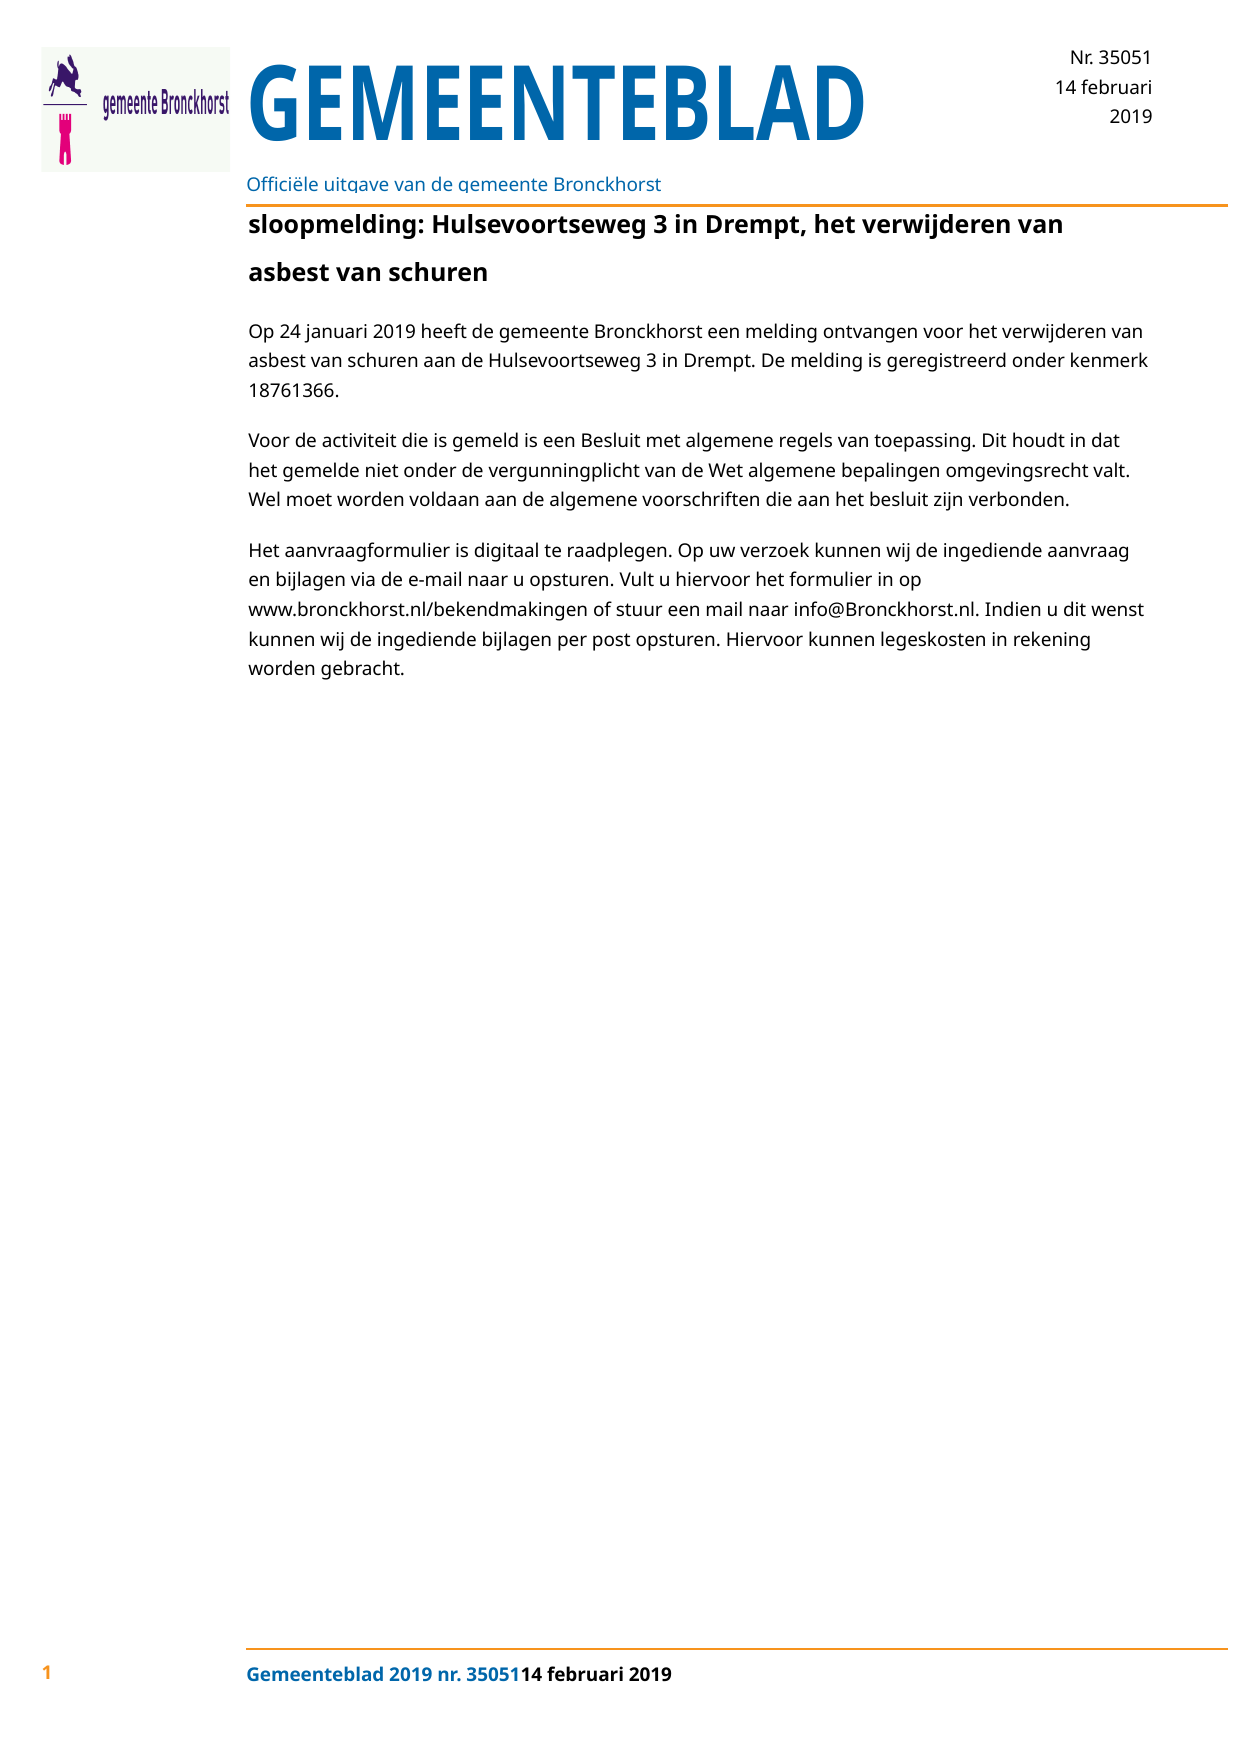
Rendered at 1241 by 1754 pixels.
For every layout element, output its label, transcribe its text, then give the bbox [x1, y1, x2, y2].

text sloopmelding: Hulsevoortseweg 3 in Drempt, het verwijderen van asbest van schuren [248, 207, 1152, 288]
picture [41, 47, 231, 172]
text Voor de activiteit die is gemeld is een Besluit met algemene regels van toepassing. Dit houdt in dat het gemelde niet onder de vergunningplicht van de Wet algemene bepalingen omgevingsrecht valt. Wel moet worden voldaan aan de algemene voorschriften die aan het besluit zijn verbonden. [248, 427, 1152, 512]
text Het aanvraagformulier is digitaal te raadplegen. Op uw verzoek kunnen wij de ingediende aanvraag en bijlagen via de e-mail naar u opsturen. Vult u hiervoor het formulier in op www.bronckhorst.nl/bekendmakingen of stuur een mail naar info@Bronckhorst.nl. Indien u dit wenst kunnen wij de ingediende bijlagen per post opsturen. Hiervoor kunnen legeskosten in rekening worden gebracht. [248, 537, 1152, 681]
text Op 24 januari 2019 heeft de gemeente Bronckhorst een melding ontvangen voor het verwijderen van asbest van schuren aan de Hulsevoortseweg 3 in Drempt. De melding is geregistreerd onder kenmerk 18761366. [248, 318, 1152, 403]
